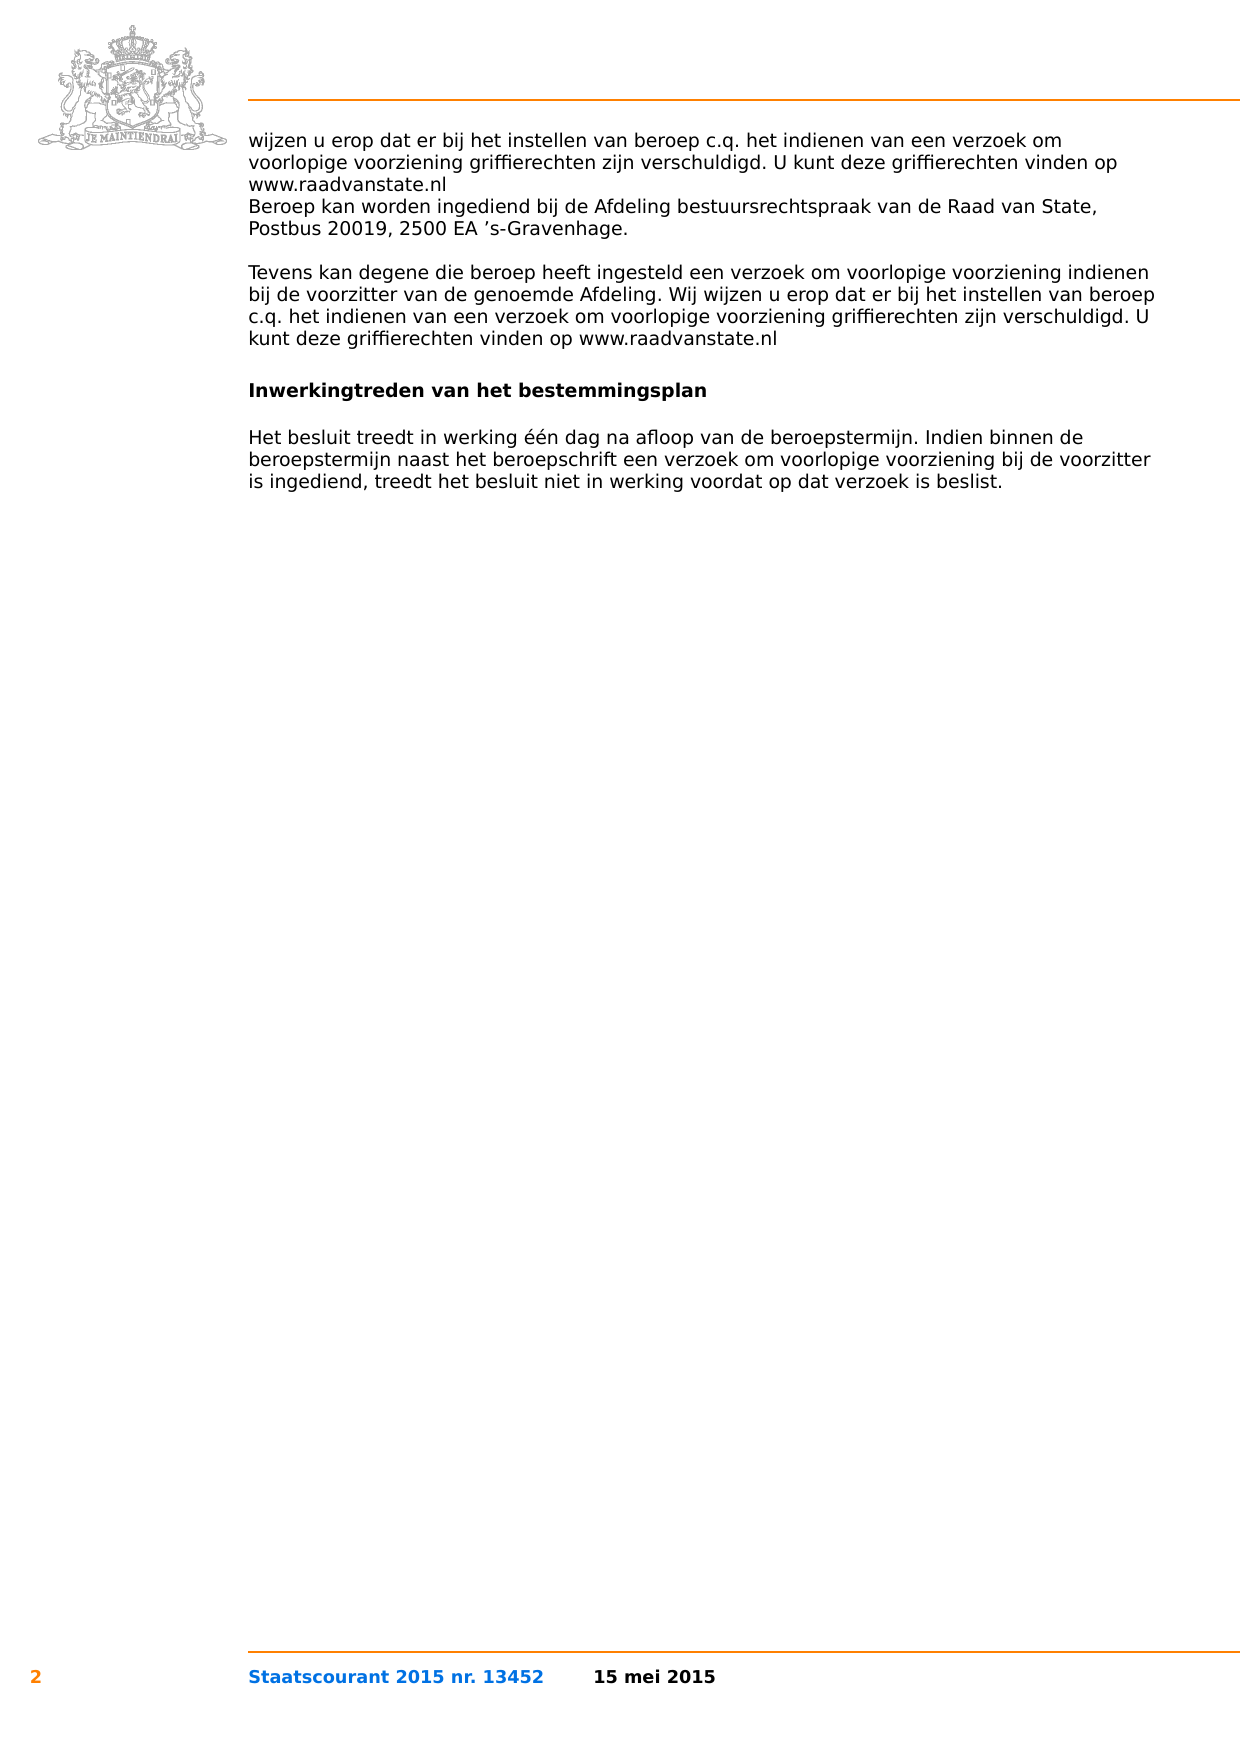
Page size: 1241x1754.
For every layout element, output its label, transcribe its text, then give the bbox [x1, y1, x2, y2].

subtitle Inwerkingtreden van het bestemmingsplan [248, 379, 1163, 402]
text Het besluit treedt in werking één dag na afloop van de beroepstermijn. Indien binnen de beroepstermijn naast het beroepschrift een verzoek om voorlopige voorziening bij de voorzitter is ingediend, treedt het besluit niet in werking voordat op dat verzoek is beslist. [248, 427, 1163, 492]
text wijzen u erop dat er bij het instellen van beroep c.q. het indienen van een verzoek om voorlopige voorziening griffierechten zijn verschuldigd. U kunt deze griffierechten vinden op www.raadvanstate.nl [248, 130, 1163, 196]
picture [38, 25, 227, 150]
text Beroep kan worden ingediend bij de Afdeling bestuursrechtspraak van de Raad van State, Postbus 20019, 2500 EA ’s-Gravenhage. [248, 196, 1163, 240]
text Tevens kan degene die beroep heeft ingesteld een verzoek om voorlopige voorziening indienen bij de voorzitter van de genoemde Afdeling. Wij wijzen u erop dat er bij het instellen van beroep c.q. het indienen van een verzoek om voorlopige voorziening griffierechten zijn verschuldigd. U kunt deze griffierechten vinden op www.raadvanstate.nl [248, 262, 1163, 349]
